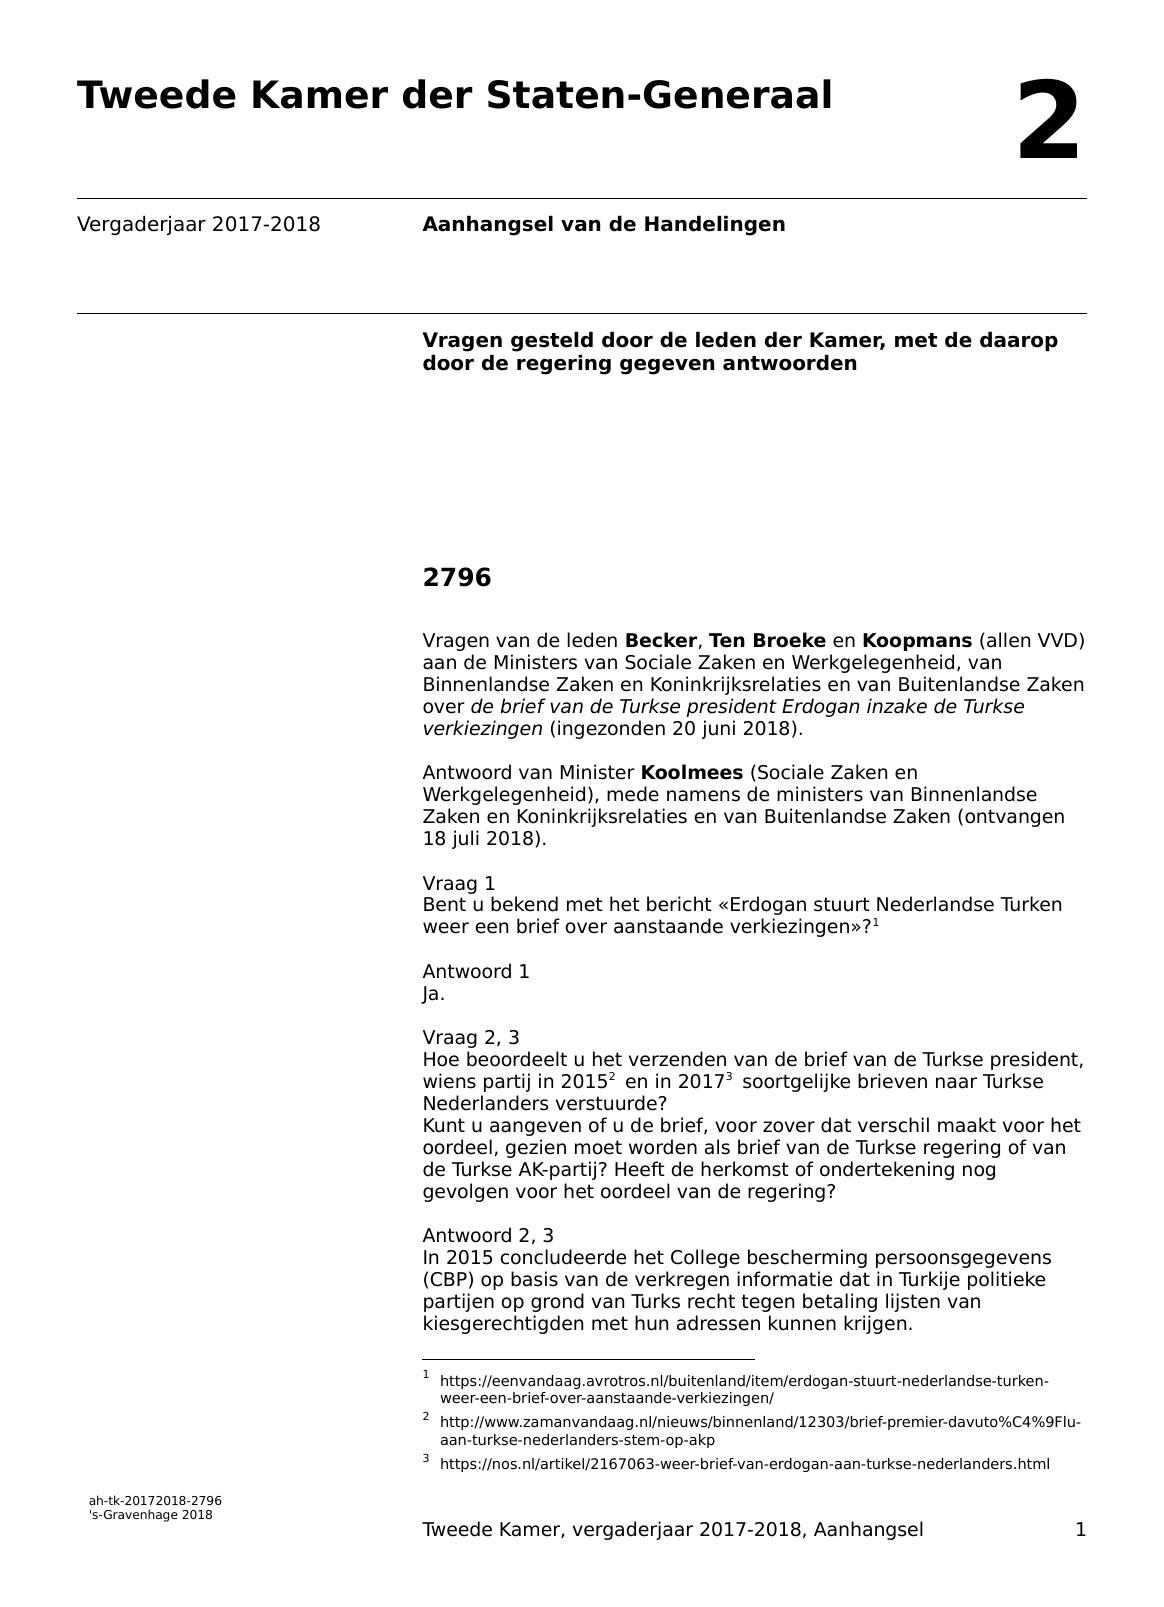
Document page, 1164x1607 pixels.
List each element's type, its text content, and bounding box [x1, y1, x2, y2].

table_cell Vergaderjaar 2017-2018 [77, 199, 422, 313]
text Antwoord 1 [422, 961, 1087, 982]
table_header Tweede Kamer der Staten-Generaal [77, 59, 886, 198]
text Vragen van de leden Becker, Ten Broeke en Koopmans (allen VVD) aan de Ministers van Sociale Zaken en Werkgelegenheid, van Binnenlandse Zaken en Koninkrijksrelaties en van Buitenlandse Zaken over de brief van de Turkse president Erdogan inzake de Turkse verkiezingen (ingezonden 20 juni 2018). [422, 630, 1087, 740]
text https://eenvandaag.avrotros.nl/buitenland/item/erdogan-stuurt-nederlandse-turken-weer-een-brief-over-aanstaande-verkiezingen/ [422, 1368, 1087, 1407]
text Vraag 2, 3 [422, 1027, 1087, 1049]
text 2796 [422, 563, 1087, 592]
text http://www.zamanvandaag.nl/nieuws/binnenland/12303/brief-premier-davuto%C4%9Flu-aan-turkse-nederlanders-stem-op-akp [422, 1410, 1087, 1449]
text Antwoord van Minister Koolmees (Sociale Zaken en Werkgelegenheid), mede namens de ministers van Binnenlandse Zaken en Koninkrijksrelaties en van Buitenlandse Zaken (ontvangen 18 juli 2018). [422, 762, 1087, 850]
table_cell Vragen gesteld door de leden der Kamer, met de daarop door de regering gegeven antwoorden [422, 314, 1087, 375]
text ah-tk-20172018-2796 [88, 1494, 323, 1508]
text https://nos.nl/artikel/2167063-weer-brief-van-erdogan-aan-turkse-nederlanders.html [422, 1452, 1087, 1474]
text Ja. [422, 982, 1087, 1004]
text 's-Gravenhage 2018 [88, 1508, 323, 1522]
table_cell Aanhangsel van de Handelingen [422, 199, 1087, 313]
text Kunt u aangeven of u de brief, voor zover dat verschil maakt voor het oordeel, gezien moet worden als brief van de Turkse regering of van de Turkse AK-partij? Heeft de herkomst of ondertekening nog gevolgen voor het oordeel van de regering? [422, 1114, 1087, 1202]
text Bent u bekend met het bericht «Erdogan stuurt Nederlandse Turken weer een brief over aanstaande verkiezingen»? [422, 894, 1087, 938]
table_cell [77, 314, 422, 375]
text Vraag 1 [422, 872, 1087, 894]
table_header 2 [886, 59, 1087, 198]
text In 2015 concludeerde het College bescherming persoonsgegevens (CBP) op basis van de verkregen informatie dat in Turkije politieke partijen op grond van Turks recht tegen betaling lijsten van kiesgerechtigden met hun adressen kunnen krijgen. [422, 1247, 1087, 1334]
text Antwoord 2, 3 [422, 1225, 1087, 1247]
text Hoe beoordeelt u het verzenden van de brief van de Turkse president, wiens partij in 2015 en in 2017 soortgelijke brieven naar Turkse Nederlanders verstuurde? [422, 1049, 1087, 1114]
